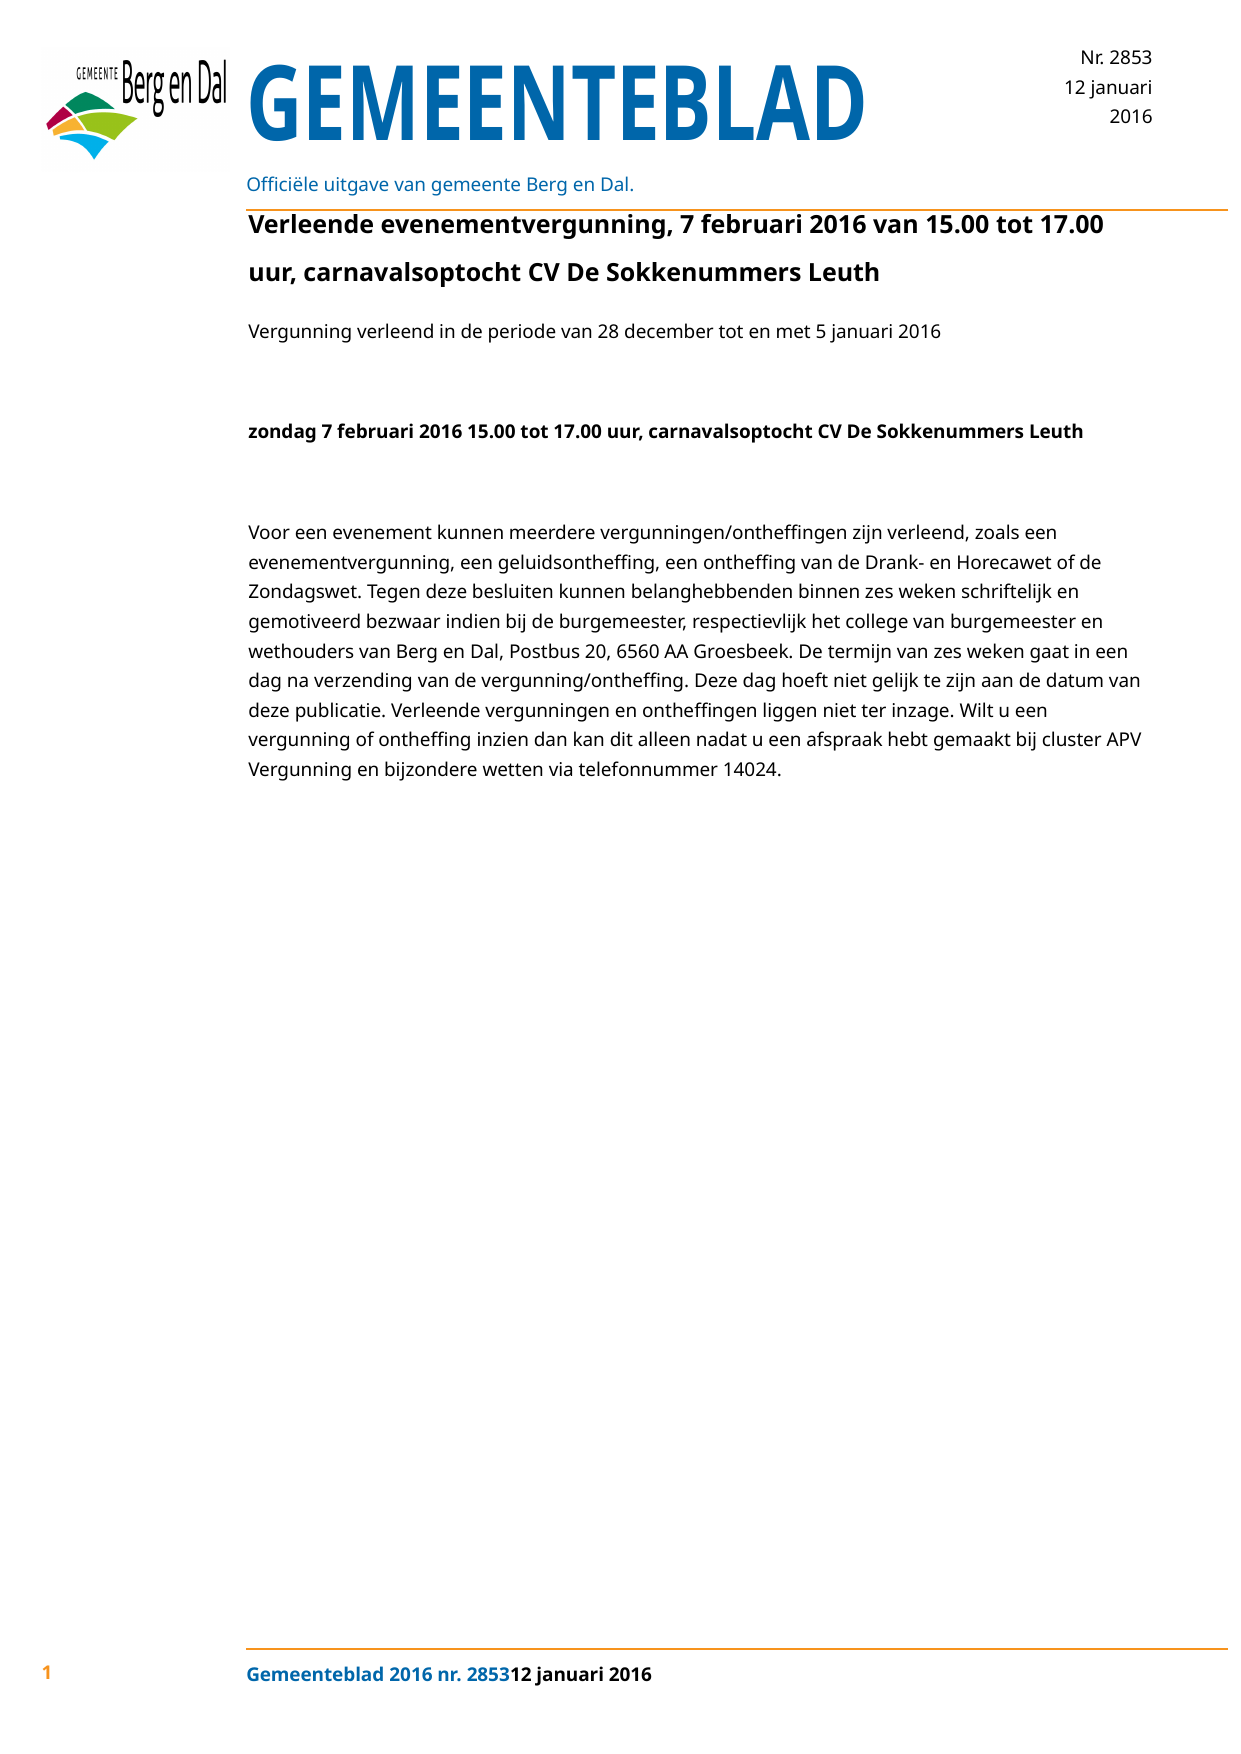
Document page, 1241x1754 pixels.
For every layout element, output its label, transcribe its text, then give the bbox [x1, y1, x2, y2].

text Vergunning verleend in de periode van 28 december tot en met 5 januari 2016 [248, 318, 1152, 344]
text Voor een evenement kunnen meerdere vergunningen/ontheffingen zijn verleend, zoals een evenementvergunning, een geluidsontheffing, een ontheffing van de Drank- en Horecawet of de Zondagswet. Tegen deze besluiten kunnen belanghebbenden binnen zes weken schriftelijk en gemotiveerd bezwaar indien bij de burgemeester, respectievlijk het college van burgemeester en wethouders van Berg en Dal, Postbus 20, 6560 AA Groesbeek. De termijn van zes weken gaat in een dag na verzending van de vergunning/ontheffing. Deze dag hoeft niet gelijk te zijn aan de datum van deze publicatie. Verleende vergunningen en ontheffingen liggen niet ter inzage. Wilt u een vergunning of ontheffing inzien dan kan dit alleen nadat u een afspraak hebt gemaakt bij cluster APV Vergunning en bijzondere wetten via telefonnummer 14024. [248, 519, 1152, 782]
picture [41, 47, 231, 172]
text zondag 7 februari 2016 15.00 tot 17.00 uur, carnavalsoptocht CV De Sokkenummers Leuth [248, 419, 1152, 444]
text Verleende evenementvergunning, 7 februari 2016 van 15.00 tot 17.00 uur, carnavalsoptocht CV De Sokkenummers Leuth [248, 211, 1152, 288]
